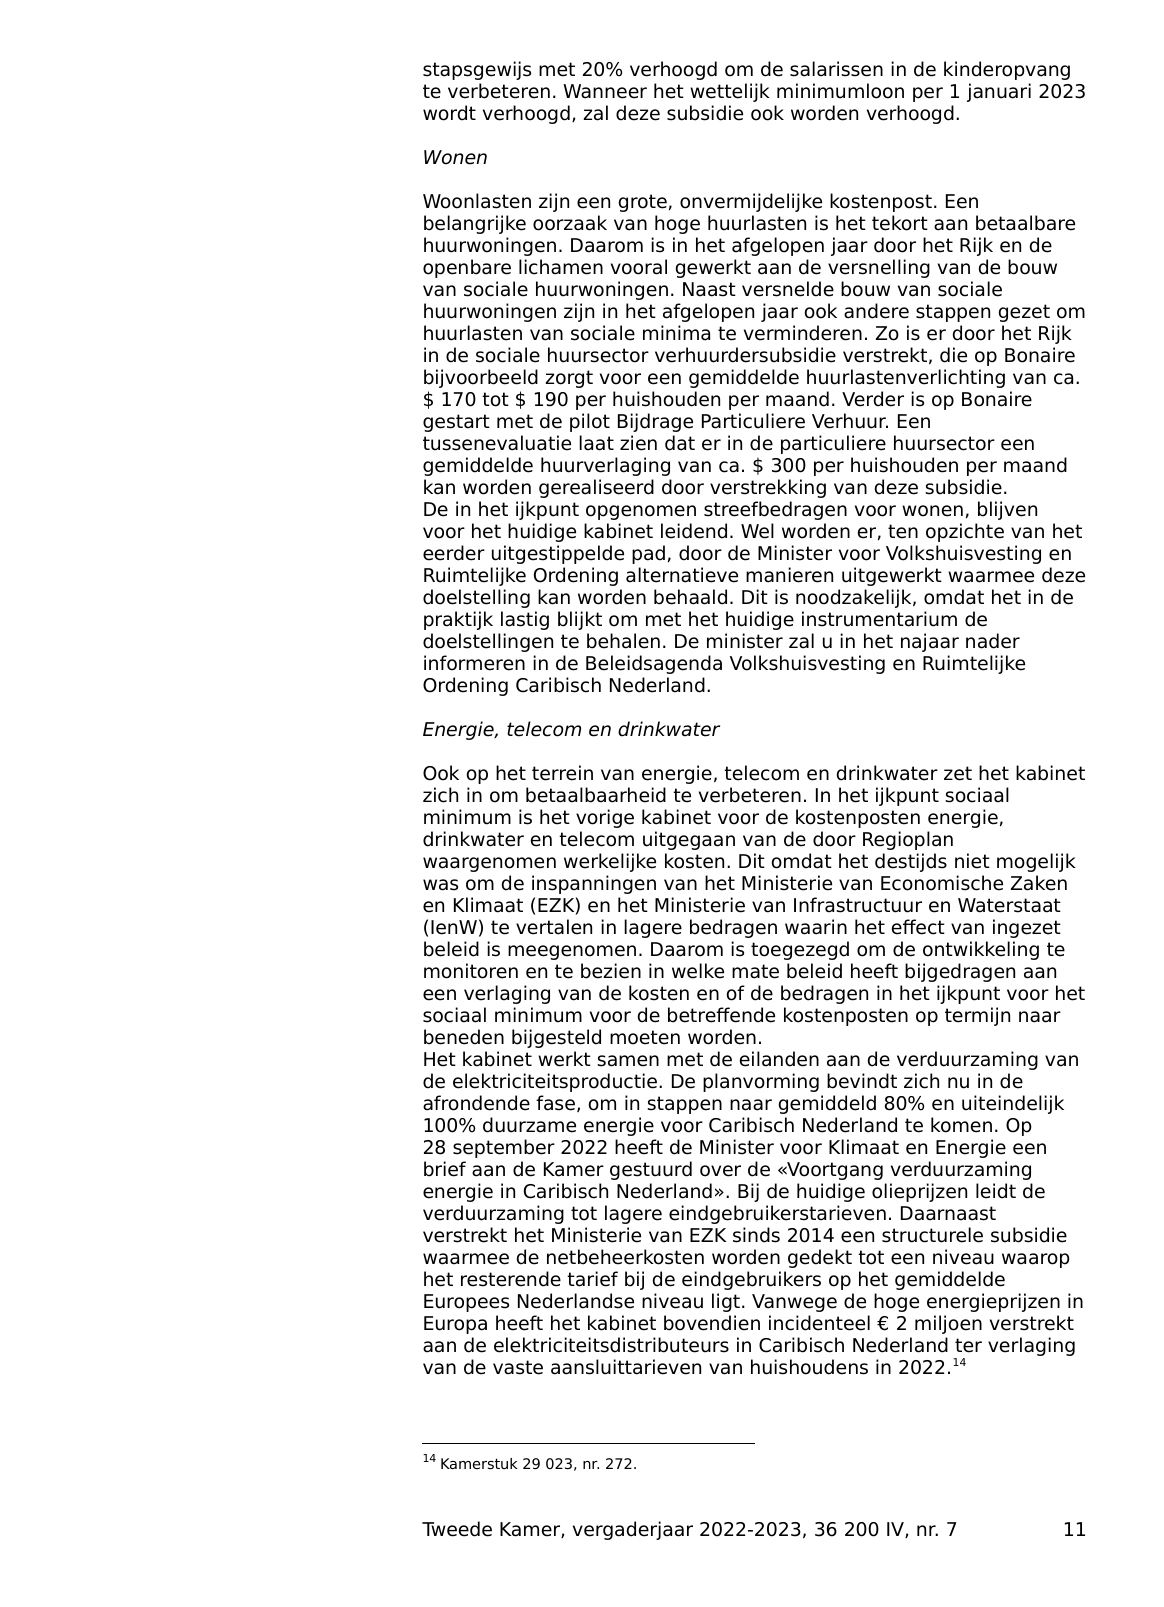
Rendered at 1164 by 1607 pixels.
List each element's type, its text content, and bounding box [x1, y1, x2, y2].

text stapsgewijs met 20% verhoogd om de salarissen in de kinderopvang te verbeteren. Wanneer het wettelijk minimumloon per 1 januari 2023 wordt verhoogd, zal deze subsidie ook worden verhoogd. [422, 59, 1087, 125]
text Woonlasten zijn een grote, onvermijdelijke kostenpost. Een belangrijke oorzaak van hoge huurlasten is het tekort aan betaalbare huurwoningen. Daarom is in het afgelopen jaar door het Rijk en de openbare lichamen vooral gewerkt aan de versnelling van de bouw van sociale huurwoningen. Naast versnelde bouw van sociale huurwoningen zijn in het afgelopen jaar ook andere stappen gezet om huurlasten van sociale minima te verminderen. Zo is er door het Rijk in de sociale huursector verhuurdersubsidie verstrekt, die op Bonaire bijvoorbeeld zorgt voor een gemiddelde huurlastenverlichting van ca. $ 170 tot $ 190 per huishouden per maand. Verder is op Bonaire gestart met de pilot Bijdrage Particuliere Verhuur. Een tussenevaluatie laat zien dat er in de particuliere huursector een gemiddelde huurverlaging van ca. $ 300 per huishouden per maand kan worden gerealiseerd door verstrekking van deze subsidie. [422, 191, 1087, 499]
subtitle Energie, telecom en drinkwater [422, 719, 1087, 741]
text Het kabinet werkt samen met de eilanden aan de verduurzaming van de elektriciteitsproductie. De planvorming bevindt zich nu in de afrondende fase, om in stappen naar gemiddeld 80% en uiteindelijk 100% duurzame energie voor Caribisch Nederland te komen. Op 28 september 2022 heeft de Minister voor Klimaat en Energie een brief aan de Kamer gestuurd over de «Voortgang verduurzaming energie in Caribisch Nederland». Bij de huidige olieprijzen leidt de verduurzaming tot lagere eindgebruikerstarieven. Daarnaast verstrekt het Ministerie van EZK sinds 2014 een structurele subsidie waarmee de netbeheerkosten worden gedekt tot een niveau waarop het resterende tarief bij de eindgebruikers op het gemiddelde Europees Nederlandse niveau ligt. Vanwege de hoge energieprijzen in Europa heeft het kabinet bovendien incidenteel € 2 miljoen verstrekt aan de elektriciteitsdistributeurs in Caribisch Nederland ter verlaging van de vaste aansluittarieven van huishoudens in 2022. [422, 1049, 1087, 1379]
text Kamerstuk 29 023, nr. 272. [422, 1452, 1087, 1474]
subtitle Wonen [422, 147, 1087, 169]
text Ook op het terrein van energie, telecom en drinkwater zet het kabinet zich in om betaalbaarheid te verbeteren. In het ijkpunt sociaal minimum is het vorige kabinet voor de kostenposten energie, drinkwater en telecom uitgegaan van de door Regioplan waargenomen werkelijke kosten. Dit omdat het destijds niet mogelijk was om de inspanningen van het Ministerie van Economische Zaken en Klimaat (EZK) en het Ministerie van Infrastructuur en Waterstaat (IenW) te vertalen in lagere bedragen waarin het effect van ingezet beleid is meegenomen. Daarom is toegezegd om de ontwikkeling te monitoren en te bezien in welke mate beleid heeft bijgedragen aan een verlaging van de kosten en of de bedragen in het ijkpunt voor het sociaal minimum voor de betreffende kostenposten op termijn naar beneden bijgesteld moeten worden. [422, 763, 1087, 1049]
text De in het ijkpunt opgenomen streefbedragen voor wonen, blijven voor het huidige kabinet leidend. Wel worden er, ten opzichte van het eerder uitgestippelde pad, door de Minister voor Volkshuisvesting en Ruimtelijke Ordening alternatieve manieren uitgewerkt waarmee deze doelstelling kan worden behaald. Dit is noodzakelijk, omdat het in de praktijk lastig blijkt om met het huidige instrumentarium de doelstellingen te behalen. De minister zal u in het najaar nader informeren in de Beleidsagenda Volkshuisvesting en Ruimtelijke Ordening Caribisch Nederland. [422, 499, 1087, 697]
